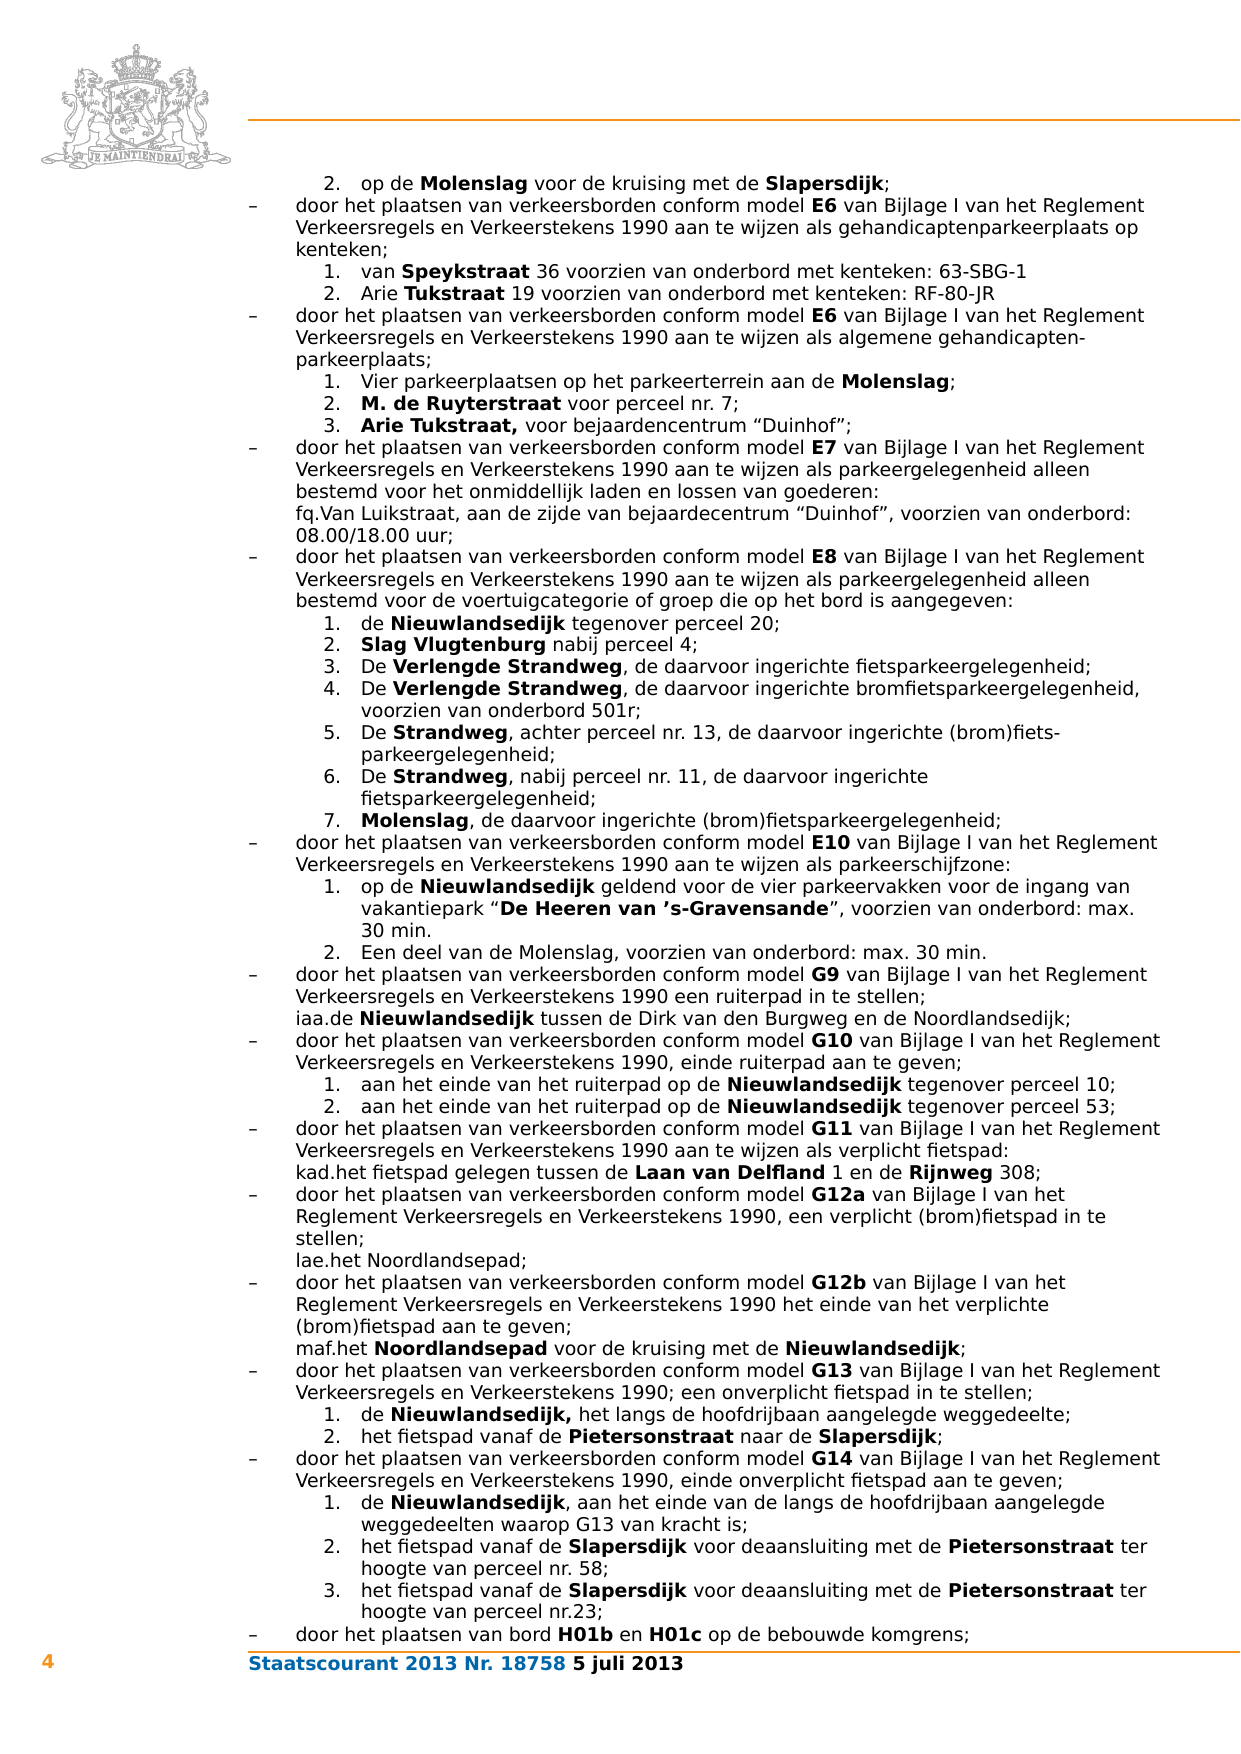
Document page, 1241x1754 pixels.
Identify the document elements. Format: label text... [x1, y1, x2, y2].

list door het plaatsen van verkeersborden conform model E6 van Bijlage I van het Reglement Verkeersregels en Verkeerstekens 1990 aan te wijzen als algemene gehandicapten-parkeerplaats; [248, 305, 1163, 371]
list op de Molenslag voor de kruising met de Slapersdijk; [323, 173, 1163, 195]
list de Nieuwlandsedijk, aan het einde van de langs de hoofdrijbaan aangelegde weggedeelten waarop G13 van kracht is; [323, 1492, 1163, 1536]
list op de Nieuwlandsedijk geldend voor de vier parkeervakken voor de ingang van vakantiepark “De Heeren van ’s-Gravensande”, voorzien van onderbord: max. 30 min. [323, 876, 1163, 942]
list door het plaatsen van verkeersborden conform model E7 van Bijlage I van het Reglement Verkeersregels en Verkeerstekens 1990 aan te wijzen als parkeergelegenheid alleen bestemd voor het onmiddellijk laden en lossen van goederen: [248, 437, 1163, 502]
list door het plaatsen van bord H01b en H01c op de bebouwde komgrens; [248, 1623, 1163, 1645]
list De Strandweg, nabij perceel nr. 11, de daarvoor ingerichte fietsparkeergelegenheid; [323, 766, 1163, 810]
list M. de Ruyterstraat voor perceel nr. 7; [323, 393, 1163, 414]
list Arie Tukstraat, voor bejaardencentrum “Duinhof”; [323, 414, 1163, 437]
list Vier parkeerplaatsen op het parkeerterrein aan de Molenslag; [323, 371, 1163, 393]
list De Verlengde Strandweg, de daarvoor ingerichte bromfietsparkeergelegenheid, voorzien van onderbord 501r; [323, 678, 1163, 722]
list Molenslag, de daarvoor ingerichte (brom)fietsparkeergelegenheid; [323, 810, 1163, 832]
list aan het einde van het ruiterpad op de Nieuwlandsedijk tegenover perceel 10; [323, 1074, 1163, 1096]
list het fietspad vanaf de Slapersdijk voor deaansluiting met de Pietersonstraat ter hoogte van perceel nr. 58; [323, 1536, 1163, 1579]
list door het plaatsen van verkeersborden conform model G12b van Bijlage I van het Reglement Verkeersregels en Verkeerstekens 1990 het einde van het verplichte (brom)fietspad aan te geven; [248, 1272, 1163, 1338]
list de Nieuwlandsedijk tegenover perceel 20; [323, 612, 1163, 634]
list door het plaatsen van verkeersborden conform model E10 van Bijlage I van het Reglement Verkeersregels en Verkeerstekens 1990 aan te wijzen als parkeerschijfzone: [248, 832, 1163, 876]
list van Speykstraat 36 voorzien van onderbord met kenteken: 63-SBG-1 [323, 261, 1163, 283]
list door het plaatsen van verkeersborden conform model G11 van Bijlage I van het Reglement Verkeersregels en Verkeerstekens 1990 aan te wijzen als verplicht fietspad: [248, 1118, 1163, 1162]
list De Verlengde Strandweg, de daarvoor ingerichte fietsparkeergelegenheid; [323, 656, 1163, 678]
list door het plaatsen van verkeersborden conform model G14 van Bijlage I van het Reglement Verkeersregels en Verkeerstekens 1990, einde onverplicht fietspad aan te geven; [248, 1448, 1163, 1492]
list fq.Van Luikstraat, aan de zijde van bejaardecentrum “Duinhof”, voorzien van onderbord: 08.00/18.00 uur; [248, 502, 1163, 546]
list door het plaatsen van verkeersborden conform model G10 van Bijlage I van het Reglement Verkeersregels en Verkeerstekens 1990, einde ruiterpad aan te geven; [248, 1030, 1163, 1074]
picture [41, 44, 231, 169]
list het fietspad vanaf de Slapersdijk voor deaansluiting met de Pietersonstraat ter hoogte van perceel nr.23; [323, 1579, 1163, 1623]
list maf.het Noordlandsepad voor de kruising met de Nieuwlandsedijk; [248, 1338, 1163, 1360]
list De Strandweg, achter perceel nr. 13, de daarvoor ingerichte (brom)fiets-parkeergelegenheid; [323, 722, 1163, 766]
list door het plaatsen van verkeersborden conform model G12a van Bijlage I van het Reglement Verkeersregels en Verkeerstekens 1990, een verplicht (brom)fietspad in te stellen; [248, 1184, 1163, 1250]
list door het plaatsen van verkeersborden conform model G9 van Bijlage I van het Reglement Verkeersregels en Verkeerstekens 1990 een ruiterpad in te stellen; [248, 964, 1163, 1008]
list het fietspad vanaf de Pietersonstraat naar de Slapersdijk; [323, 1426, 1163, 1448]
list aan het einde van het ruiterpad op de Nieuwlandsedijk tegenover perceel 53; [323, 1096, 1163, 1118]
list Arie Tukstraat 19 voorzien van onderbord met kenteken: RF-80-JR [323, 283, 1163, 305]
list door het plaatsen van verkeersborden conform model E6 van Bijlage I van het Reglement Verkeersregels en Verkeerstekens 1990 aan te wijzen als gehandicaptenparkeerplaats op kenteken; [248, 195, 1163, 261]
list de Nieuwlandsedijk, het langs de hoofdrijbaan aangelegde weggedeelte; [323, 1404, 1163, 1426]
list lae.het Noordlandsepad; [248, 1250, 1163, 1272]
list iaa.de Nieuwlandsedijk tussen de Dirk van den Burgweg en de Noordlandsedijk; [248, 1008, 1163, 1030]
list door het plaatsen van verkeersborden conform model G13 van Bijlage I van het Reglement Verkeersregels en Verkeerstekens 1990; een onverplicht fietspad in te stellen; [248, 1360, 1163, 1404]
list Een deel van de Molenslag, voorzien van onderbord: max. 30 min. [323, 942, 1163, 964]
list Slag Vlugtenburg nabij perceel 4; [323, 634, 1163, 656]
list door het plaatsen van verkeersborden conform model E8 van Bijlage I van het Reglement Verkeersregels en Verkeerstekens 1990 aan te wijzen als parkeergelegenheid alleen bestemd voor de voertuigcategorie of groep die op het bord is aangegeven: [248, 546, 1163, 612]
list kad.het fietspad gelegen tussen de Laan van Delfland 1 en de Rijnweg 308; [248, 1162, 1163, 1184]
